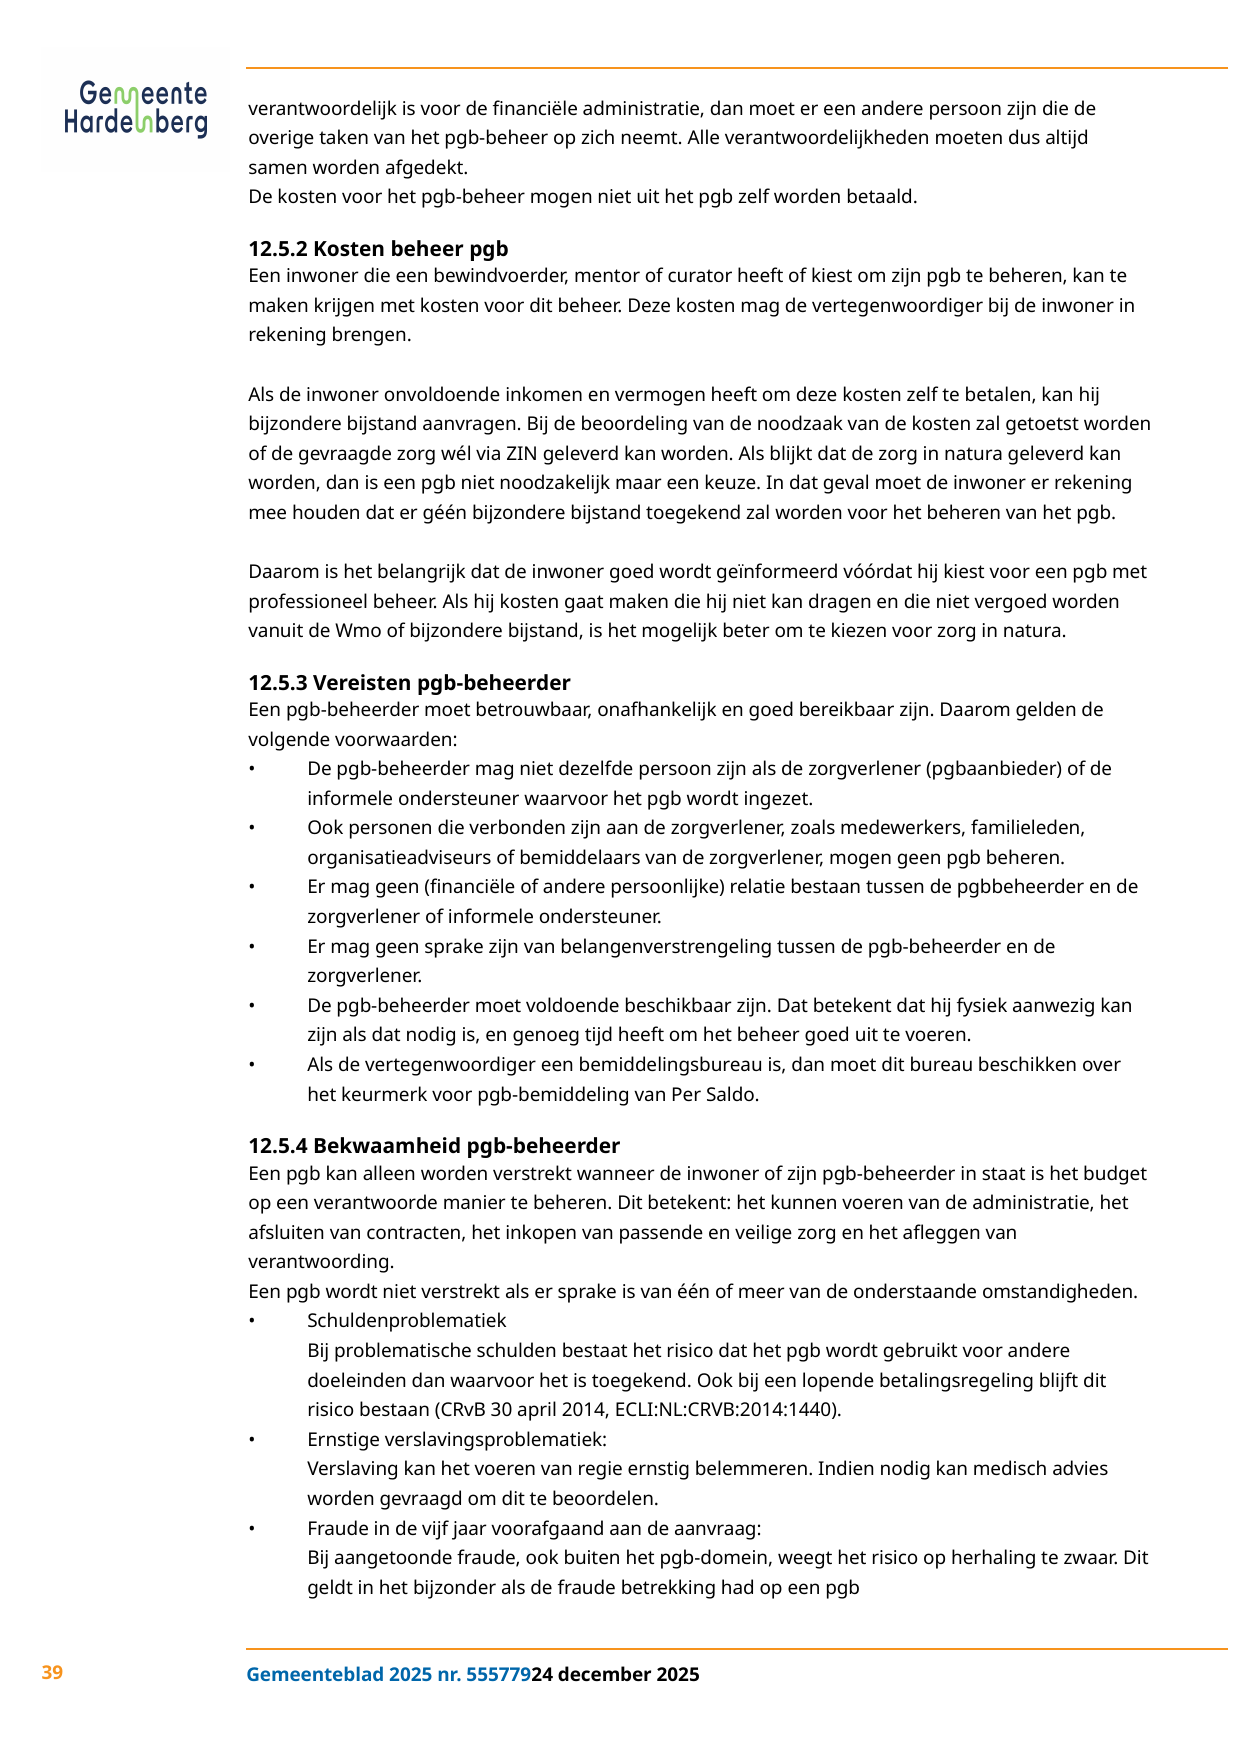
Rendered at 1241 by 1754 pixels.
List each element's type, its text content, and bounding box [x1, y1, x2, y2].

text Daarom is het belangrijk dat de inwoner goed wordt geïnformeerd vóórdat hij kiest voor een pgb met professioneel beheer. Als hij kosten gaat maken die hij niet kan dragen en die niet vergoed worden vanuit de Wmo of bijzondere bijstand, is het mogelijk beter om te kiezen voor zorg in natura. [248, 558, 1152, 643]
list Er mag geen (financiële of andere persoonlijke) relatie bestaan tussen de pgbbeheerder en de zorgverlener of informele ondersteuner. [248, 874, 1152, 929]
list De pgb-beheerder mag niet dezelfde persoon zijn als de zorgverlener (pgbaanbieder) of de informele ondersteuner waarvoor het pgb wordt ingezet. [248, 755, 1152, 811]
picture [41, 47, 231, 172]
text 12.5.4 Bekwaamheid pgb-beheerder [248, 1131, 1152, 1160]
list Fraude in de vijf jaar voorafgaand aan de aanvraag: [248, 1515, 1152, 1540]
list Ernstige verslavingsproblematiek: [248, 1426, 1152, 1452]
list Bij problematische schulden bestaat het risico dat het pgb wordt gebruikt voor andere doeleinden dan waarvoor het is toegekend. Ook bij een lopende betalingsregeling blijft dit risico bestaan (CRvB 30 april 2014, ECLI:NL:CRVB:2014:1440). [248, 1337, 1152, 1422]
list Bij aangetoonde fraude, ook buiten het pgb-domein, weegt het risico op herhaling te zwaar. Dit geldt in het bijzonder als de fraude betrekking had op een pgb [248, 1544, 1152, 1599]
list Ook personen die verbonden zijn aan de zorgverlener, zoals medewerkers, familieleden, organisatieadviseurs of bemiddelaars van de zorgverlener, mogen geen pgb beheren. [248, 814, 1152, 870]
text verantwoordelijk is voor de financiële administratie, dan moet er een andere persoon zijn die de overige taken van het pgb-beheer op zich neemt. Alle verantwoordelijkheden moeten dus altijd samen worden afgedekt. [248, 95, 1152, 180]
list Er mag geen sprake zijn van belangenverstrengeling tussen de pgb-beheerder en de zorgverlener. [248, 933, 1152, 988]
text Als de inwoner onvoldoende inkomen en vermogen heeft om deze kosten zelf te betalen, kan hij bijzondere bijstand aanvragen. Bij de beoordeling van de noodzaak van de kosten zal getoetst worden of de gevraagde zorg wél via ZIN geleverd kan worden. Als blijkt dat de zorg in natura geleverd kan worden, dan is een pgb niet noodzakelijk maar een keuze. In dat geval moet de inwoner er rekening mee houden dat er géén bijzondere bijstand toegekend zal worden voor het beheren van het pgb. [248, 381, 1152, 525]
text Een pgb-beheerder moet betrouwbaar, onafhankelijk en goed bereikbaar zijn. Daarom gelden de volgende voorwaarden: [248, 696, 1152, 752]
text Een inwoner die een bewindvoerder, mentor of curator heeft of kiest om zijn pgb te beheren, kan te maken krijgen met kosten voor dit beheer. Deze kosten mag de vertegenwoordiger bij de inwoner in rekening brengen. [248, 262, 1152, 347]
list Als de vertegenwoordiger een bemiddelingsbureau is, dan moet dit bureau beschikken over het keurmerk voor pgb-bemiddeling van Per Saldo. [248, 1051, 1152, 1107]
list Verslaving kan het voeren van regie ernstig belemmeren. Indien nodig kan medisch advies worden gevraagd om dit te beoordelen. [248, 1456, 1152, 1511]
text 12.5.2 Kosten beheer pgb [248, 234, 1152, 262]
text Een pgb kan alleen worden verstrekt wanneer de inwoner of zijn pgb-beheerder in staat is het budget op een verantwoorde manier te beheren. Dit betekent: het kunnen voeren van de administratie, het afsluiten van contracten, het inkopen van passende en veilige zorg en het afleggen van verantwoording. [248, 1160, 1152, 1274]
text Een pgb wordt niet verstrekt als er sprake is van één of meer van de onderstaande omstandigheden. [248, 1278, 1152, 1304]
list Schuldenproblematiek [248, 1308, 1152, 1333]
list De pgb-beheerder moet voldoende beschikbaar zijn. Dat betekent dat hij fysiek aanwezig kan zijn als dat nodig is, en genoeg tijd heeft om het beheer goed uit te voeren. [248, 992, 1152, 1047]
text De kosten voor het pgb-beheer mogen niet uit het pgb zelf worden betaald. [248, 183, 1152, 209]
text 12.5.3 Vereisten pgb-beheerder [248, 668, 1152, 696]
